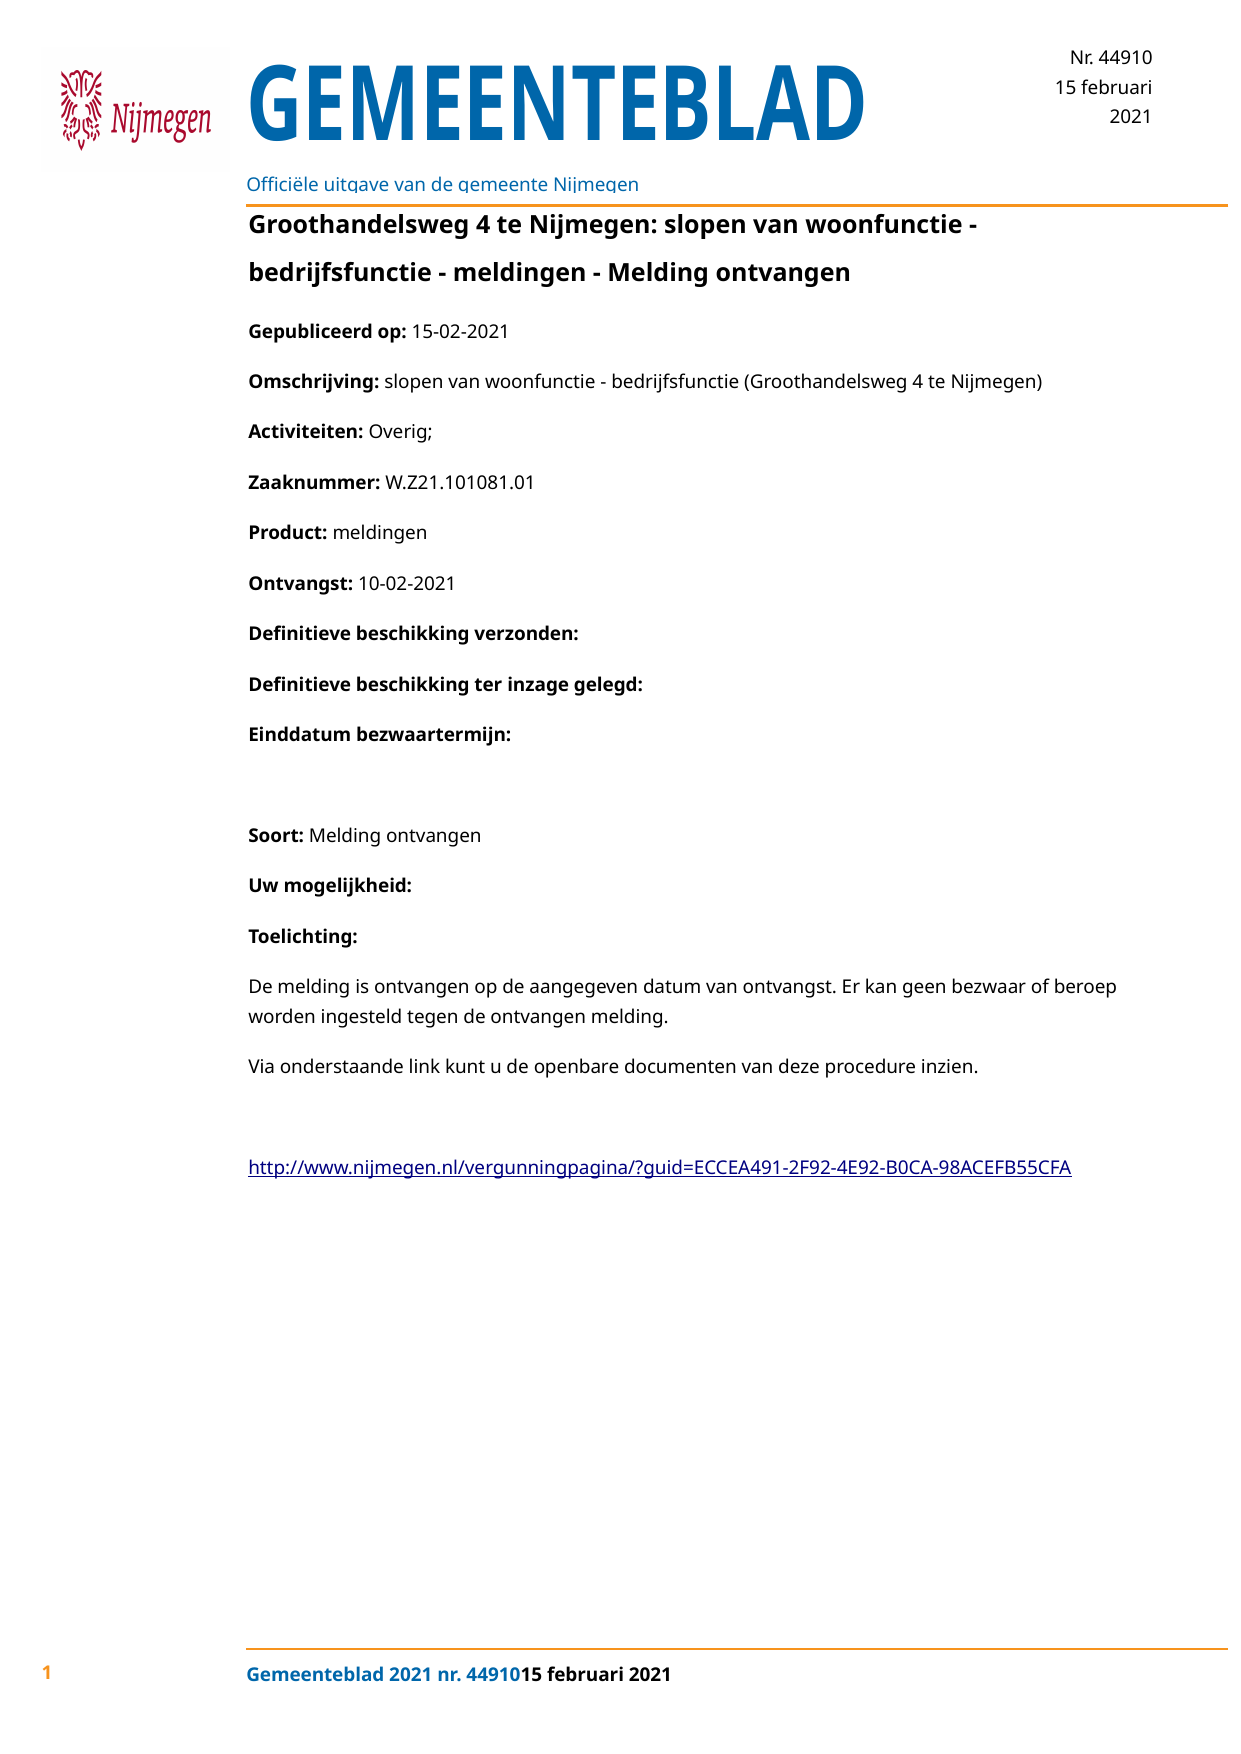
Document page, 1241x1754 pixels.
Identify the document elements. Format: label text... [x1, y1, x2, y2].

picture [41, 47, 231, 172]
text Ontvangst: 10-02-2021 [248, 570, 1152, 596]
text Definitieve beschikking ter inzage gelegd: [248, 671, 1152, 697]
text Uw mogelijkheid: [248, 872, 1152, 898]
text De melding is ontvangen op de aangegeven datum van ontvangst. Er kan geen bezwaar of beroep worden ingesteld tegen de ontvangen melding. [248, 973, 1152, 1029]
text Groothandelsweg 4 te Nijmegen: slopen van woonfunctie - bedrijfsfunctie - meldingen - Melding ontvangen [248, 207, 1152, 288]
text Definitieve beschikking verzonden: [248, 620, 1152, 646]
text Activiteiten: Overig; [248, 419, 1152, 444]
text Via onderstaande link kunt u de openbare documenten van deze procedure inzien. [248, 1053, 1152, 1079]
text Einddatum bezwaartermijn: [248, 721, 1152, 747]
text Toelichting: [248, 923, 1152, 949]
text Zaaknummer: W.Z21.101081.01 [248, 469, 1152, 495]
text http://www.nijmegen.nl/vergunningpagina/?guid=ECCEA491-2F92-4E92-B0CA-98ACEFB55CFA [248, 1154, 1152, 1180]
text Product: meldingen [248, 519, 1152, 545]
text Soort: Melding ontvangen [248, 822, 1152, 848]
text Omschrijving: slopen van woonfunctie - bedrijfsfunctie (Groothandelsweg 4 te Nijmegen) [248, 368, 1152, 394]
text Gepubliceerd op: 15-02-2021 [248, 318, 1152, 344]
